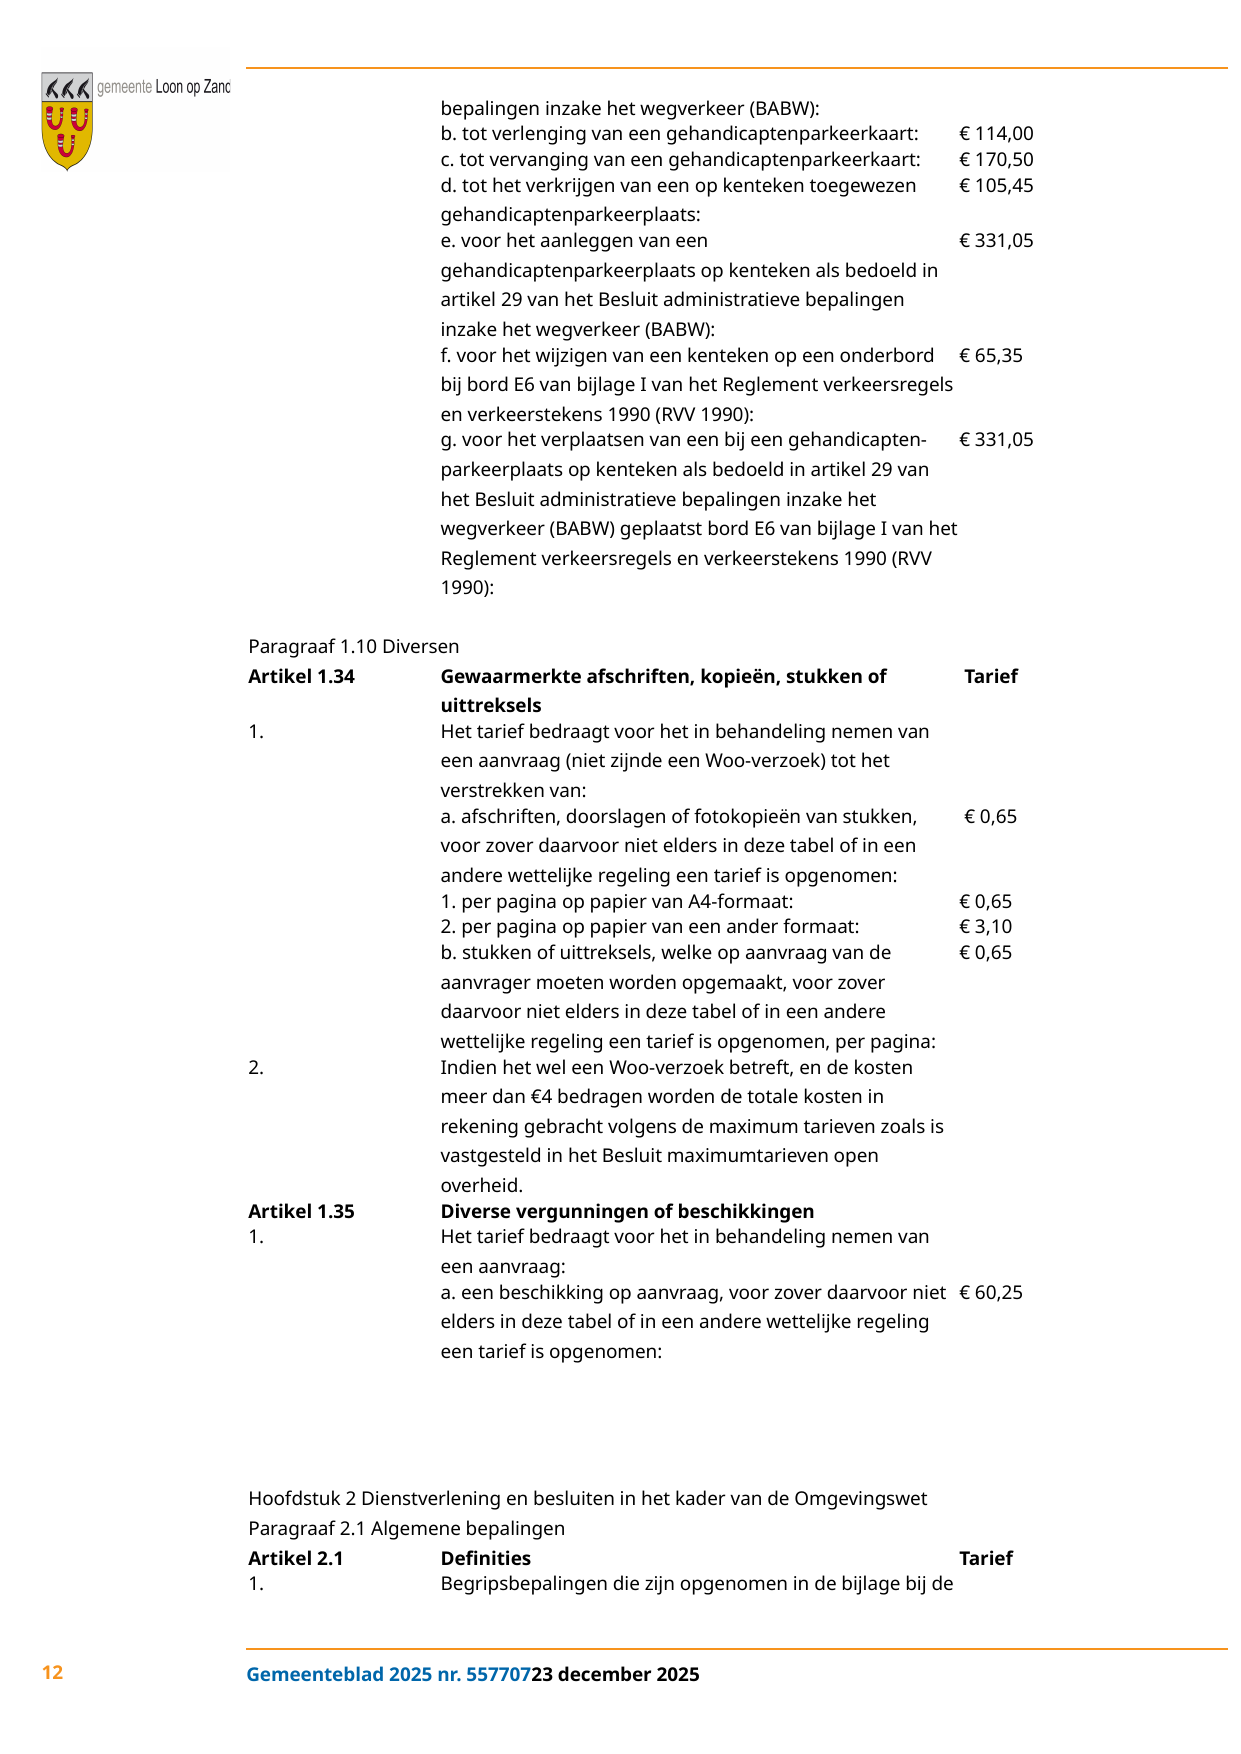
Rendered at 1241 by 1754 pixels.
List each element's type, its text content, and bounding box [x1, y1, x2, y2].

text Paragraaf 2.1 Algemene bepalingen [248, 1515, 1152, 1541]
table_cell 2. [248, 1054, 440, 1198]
table_cell [959, 95, 1152, 121]
table_cell Artikel 1.35 [248, 1198, 440, 1224]
table_cell Begripsbepalingen die zijn opgenomen in de bijlage bij de [440, 1570, 959, 1596]
table_cell [248, 172, 440, 227]
table_cell d. tot het verkrijgen van een op kenteken toegewezen gehandicaptenparkeerplaats: [440, 172, 959, 227]
table_header Definities [440, 1545, 959, 1570]
table_cell 1. [248, 718, 440, 803]
table_header Artikel 2.1 [248, 1545, 440, 1570]
table_cell 1. [248, 1224, 440, 1279]
table_cell bepalingen inzake het wegverkeer (BABW): [440, 95, 959, 121]
table_cell [248, 427, 440, 600]
table_cell [248, 121, 440, 146]
table_cell 1. per pagina op papier van A4-formaat: [440, 888, 959, 914]
table_cell 1. [248, 1570, 440, 1596]
table_cell f. voor het wijzigen van een kenteken op een onderbord bij bord E6 van bijlage I van het Reglement verkeersregels en verkeerstekens 1990 (RVV 1990): [440, 342, 959, 427]
table_cell Diverse vergunningen of beschikkingen [440, 1198, 959, 1224]
table_cell [959, 1054, 1152, 1198]
table_cell [248, 803, 440, 888]
table_cell 2. per pagina op papier van een ander formaat: [440, 914, 959, 939]
table_cell Het tarief bedraagt voor het in behandeling nemen van een aanvraag: [440, 1224, 959, 1279]
table_cell b. tot verlenging van een gehandicaptenparkeerkaart: [440, 121, 959, 146]
table_cell € 0,65 [959, 939, 1152, 1054]
table_cell [959, 718, 1152, 803]
table_cell € 0,65 [959, 803, 1152, 888]
table_cell g. voor het verplaatsen van een bij een gehandicapten-parkeerplaats op kenteken als bedoeld in artikel 29 van het Besluit administratieve bepalingen inzake het wegverkeer (BABW) geplaatst bord E6 van bijlage I van het Reglement verkeersregels en verkeerstekens 1990 (RVV 1990): [440, 427, 959, 600]
table_cell € 331,05 [959, 427, 1152, 600]
table_cell € 3,10 [959, 914, 1152, 939]
table_cell € 170,50 [959, 146, 1152, 172]
table_cell € 105,45 [959, 172, 1152, 227]
table_cell e. voor het aanleggen van een gehandicaptenparkeerplaats op kenteken als bedoeld in artikel 29 van het Besluit administratieve bepalingen inzake het wegverkeer (BABW): [440, 227, 959, 342]
table_cell [248, 939, 440, 1054]
table_cell € 65,35 [959, 342, 1152, 427]
table_header Artikel 1.34 [248, 663, 440, 718]
picture [41, 47, 231, 172]
table_cell € 331,05 [959, 227, 1152, 342]
table_cell Het tarief bedraagt voor het in behandeling nemen van een aanvraag (niet zijnde een Woo-verzoek) tot het verstrekken van: [440, 718, 959, 803]
table_cell € 114,00 [959, 121, 1152, 146]
table_cell € 0,65 [959, 888, 1152, 914]
table_cell [248, 95, 440, 121]
text Hoofdstuk 2 Dienstverlening en besluiten in het kader van de Omgevingswet [248, 1485, 1152, 1511]
table_header Gewaarmerkte afschriften, kopieën, stukken of uittreksels [440, 663, 959, 718]
table_cell Indien het wel een Woo-verzoek betreft, en de kosten meer dan €4 bedragen worden de totale kosten in rekening gebracht volgens de maximum tarieven zoals is vastgesteld in het Besluit maximumtarieven open overheid. [440, 1054, 959, 1198]
table_cell c. tot vervanging van een gehandicaptenparkeerkaart: [440, 146, 959, 172]
table_cell [248, 888, 440, 914]
text Paragraaf 1.10 Diversen [248, 633, 1152, 659]
table_header Tarief [959, 1545, 1152, 1570]
table_header Tarief [959, 663, 1152, 718]
table_cell [248, 914, 440, 939]
table_cell [248, 1279, 440, 1364]
table_cell [959, 1570, 1152, 1596]
table_cell b. stukken of uittreksels, welke op aanvraag van de aanvrager moeten worden opgemaakt, voor zover daarvoor niet elders in deze tabel of in een andere wettelijke regeling een tarief is opgenomen, per pagina: [440, 939, 959, 1054]
table_cell [959, 1198, 1152, 1224]
table_cell € 60,25 [959, 1279, 1152, 1364]
table_cell [959, 1224, 1152, 1279]
table_cell [248, 146, 440, 172]
table_cell a. afschriften, doorslagen of fotokopieën van stukken, voor zover daarvoor niet elders in deze tabel of in een andere wettelijke regeling een tarief is opgenomen: [440, 803, 959, 888]
table_cell a. een beschikking op aanvraag, voor zover daarvoor niet elders in deze tabel of in een andere wettelijke regeling een tarief is opgenomen: [440, 1279, 959, 1364]
table_cell [248, 342, 440, 427]
table_cell [248, 227, 440, 342]
